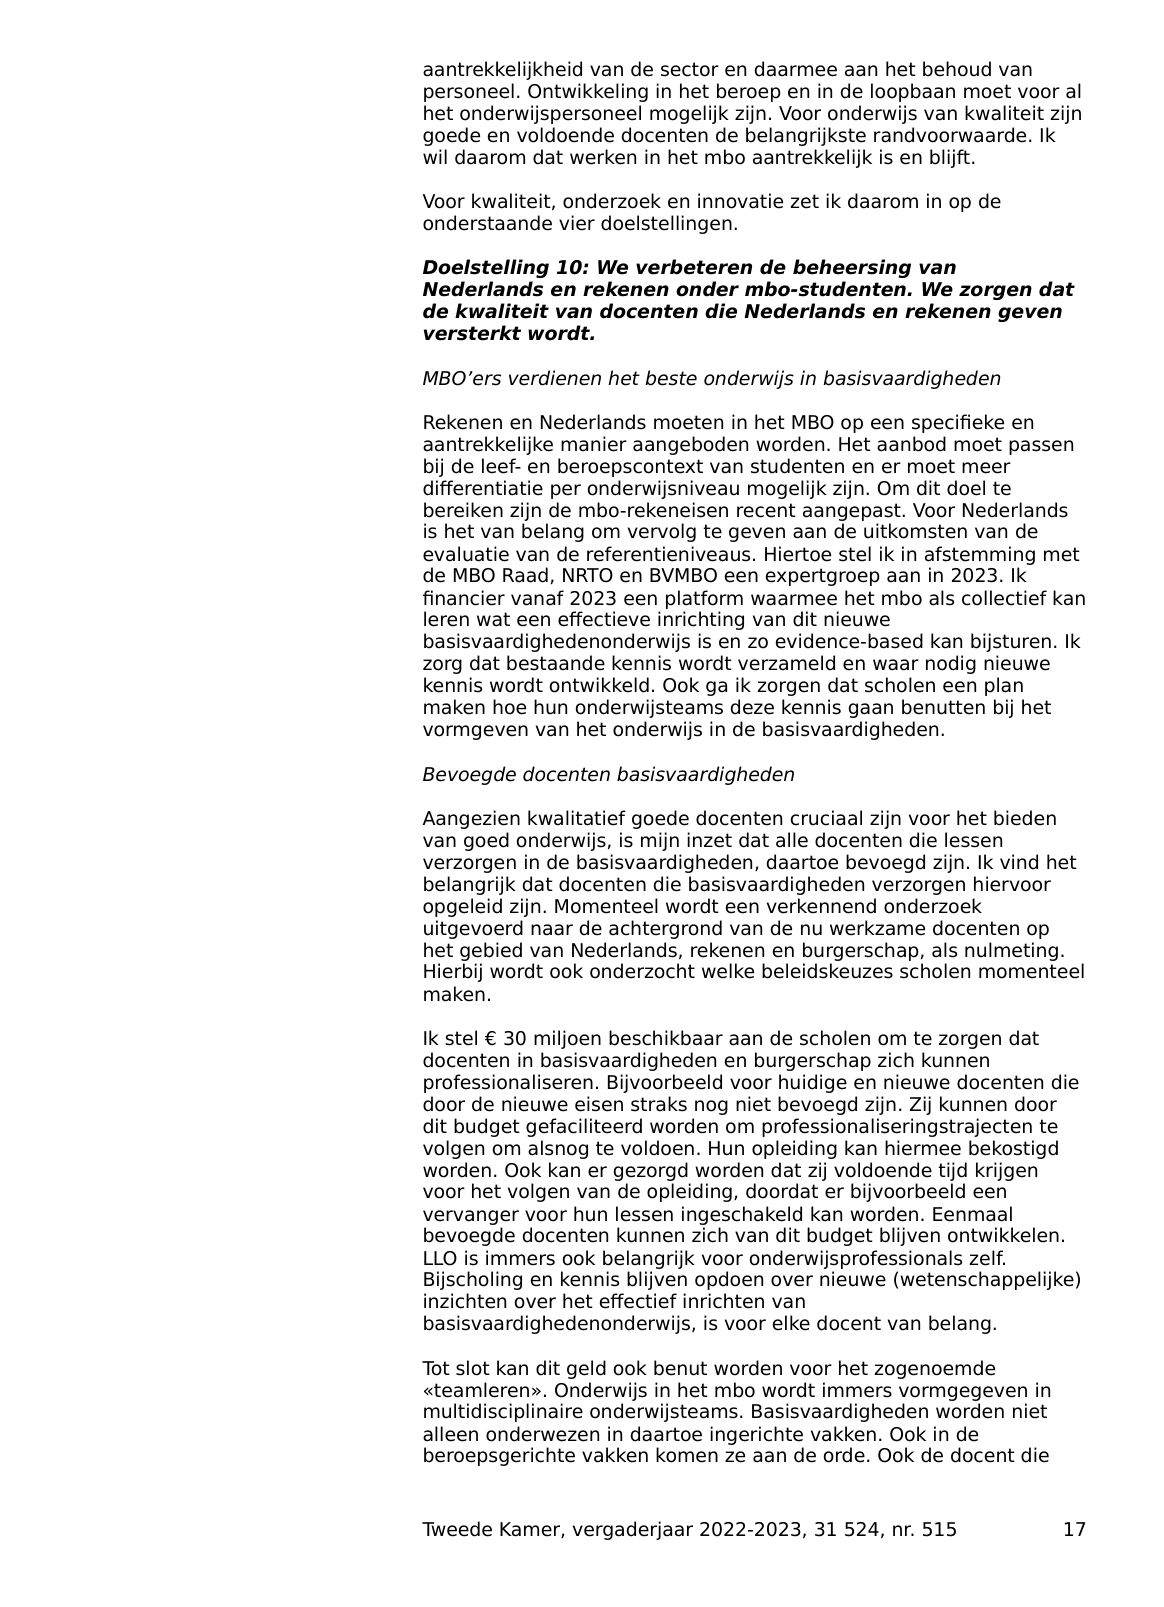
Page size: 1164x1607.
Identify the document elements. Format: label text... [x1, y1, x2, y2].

subtitle Bevoegde docenten basisvaardigheden [422, 763, 1087, 785]
text Tot slot kan dit geld ook benut worden voor het zogenoemde «teamleren». Onderwijs in het mbo wordt immers vormgegeven in multidisciplinaire onderwijsteams. Basisvaardigheden worden niet alleen onderwezen in daartoe ingerichte vakken. Ook in de beroepsgerichte vakken komen ze aan de orde. Ook de docent die [422, 1357, 1087, 1467]
text Aangezien kwalitatief goede docenten cruciaal zijn voor het bieden van goed onderwijs, is mijn inzet dat alle docenten die lessen verzorgen in de basisvaardigheden, daartoe bevoegd zijn. Ik vind het belangrijk dat docenten die basisvaardigheden verzorgen hiervoor opgeleid zijn. Momenteel wordt een verkennend onderzoek uitgevoerd naar de achtergrond van de nu werkzame docenten op het gebied van Nederlands, rekenen en burgerschap, als nulmeting. Hierbij wordt ook onderzocht welke beleidskeuzes scholen momenteel maken. [422, 808, 1087, 1005]
subtitle MBO’ers verdienen het beste onderwijs in basisvaardigheden [422, 367, 1087, 389]
subtitle Doelstelling 10: We verbeteren de beheersing van Nederlands en rekenen onder mbo-studenten. We zorgen dat de kwaliteit van docenten die Nederlands en rekenen geven versterkt wordt. [422, 257, 1087, 345]
text Ik stel € 30 miljoen beschikbaar aan de scholen om te zorgen dat docenten in basisvaardigheden en burgerschap zich kunnen professionaliseren. Bijvoorbeeld voor huidige en nieuwe docenten die door de nieuwe eisen straks nog niet bevoegd zijn. Zij kunnen door dit budget gefaciliteerd worden om professionaliseringstrajecten te volgen om alsnog te voldoen. Hun opleiding kan hiermee bekostigd worden. Ook kan er gezorgd worden dat zij voldoende tijd krijgen voor het volgen van de opleiding, doordat er bijvoorbeeld een vervanger voor hun lessen ingeschakeld kan worden. Eenmaal bevoegde docenten kunnen zich van dit budget blijven ontwikkelen. LLO is immers ook belangrijk voor onderwijsprofessionals zelf. Bijscholing en kennis blijven opdoen over nieuwe (wetenschappelijke) inzichten over het effectief inrichten van basisvaardighedenonderwijs, is voor elke docent van belang. [422, 1028, 1087, 1335]
text Rekenen en Nederlands moeten in het MBO op een specifieke en aantrekkelijke manier aangeboden worden. Het aanbod moet passen bij de leef- en beroepscontext van studenten en er moet meer differentiatie per onderwijsniveau mogelijk zijn. Om dit doel te bereiken zijn de mbo-rekeneisen recent aangepast. Voor Nederlands is het van belang om vervolg te geven aan de uitkomsten van de evaluatie van de referentieniveaus. Hiertoe stel ik in afstemming met de MBO Raad, NRTO en BVMBO een expertgroep aan in 2023. Ik financier vanaf 2023 een platform waarmee het mbo als collectief kan leren wat een effectieve inrichting van dit nieuwe basisvaardighedenonderwijs is en zo evidence-based kan bijsturen. Ik zorg dat bestaande kennis wordt verzameld en waar nodig nieuwe kennis wordt ontwikkeld. Ook ga ik zorgen dat scholen een plan maken hoe hun onderwijsteams deze kennis gaan benutten bij het vormgeven van het onderwijs in de basisvaardigheden. [422, 412, 1087, 741]
text Voor kwaliteit, onderzoek en innovatie zet ik daarom in op de onderstaande vier doelstellingen. [422, 191, 1087, 235]
text aantrekkelijkheid van de sector en daarmee aan het behoud van personeel. Ontwikkeling in het beroep en in de loopbaan moet voor al het onderwijspersoneel mogelijk zijn. Voor onderwijs van kwaliteit zijn goede en voldoende docenten de belangrijkste randvoorwaarde. Ik wil daarom dat werken in het mbo aantrekkelijk is en blijft. [422, 59, 1087, 169]
